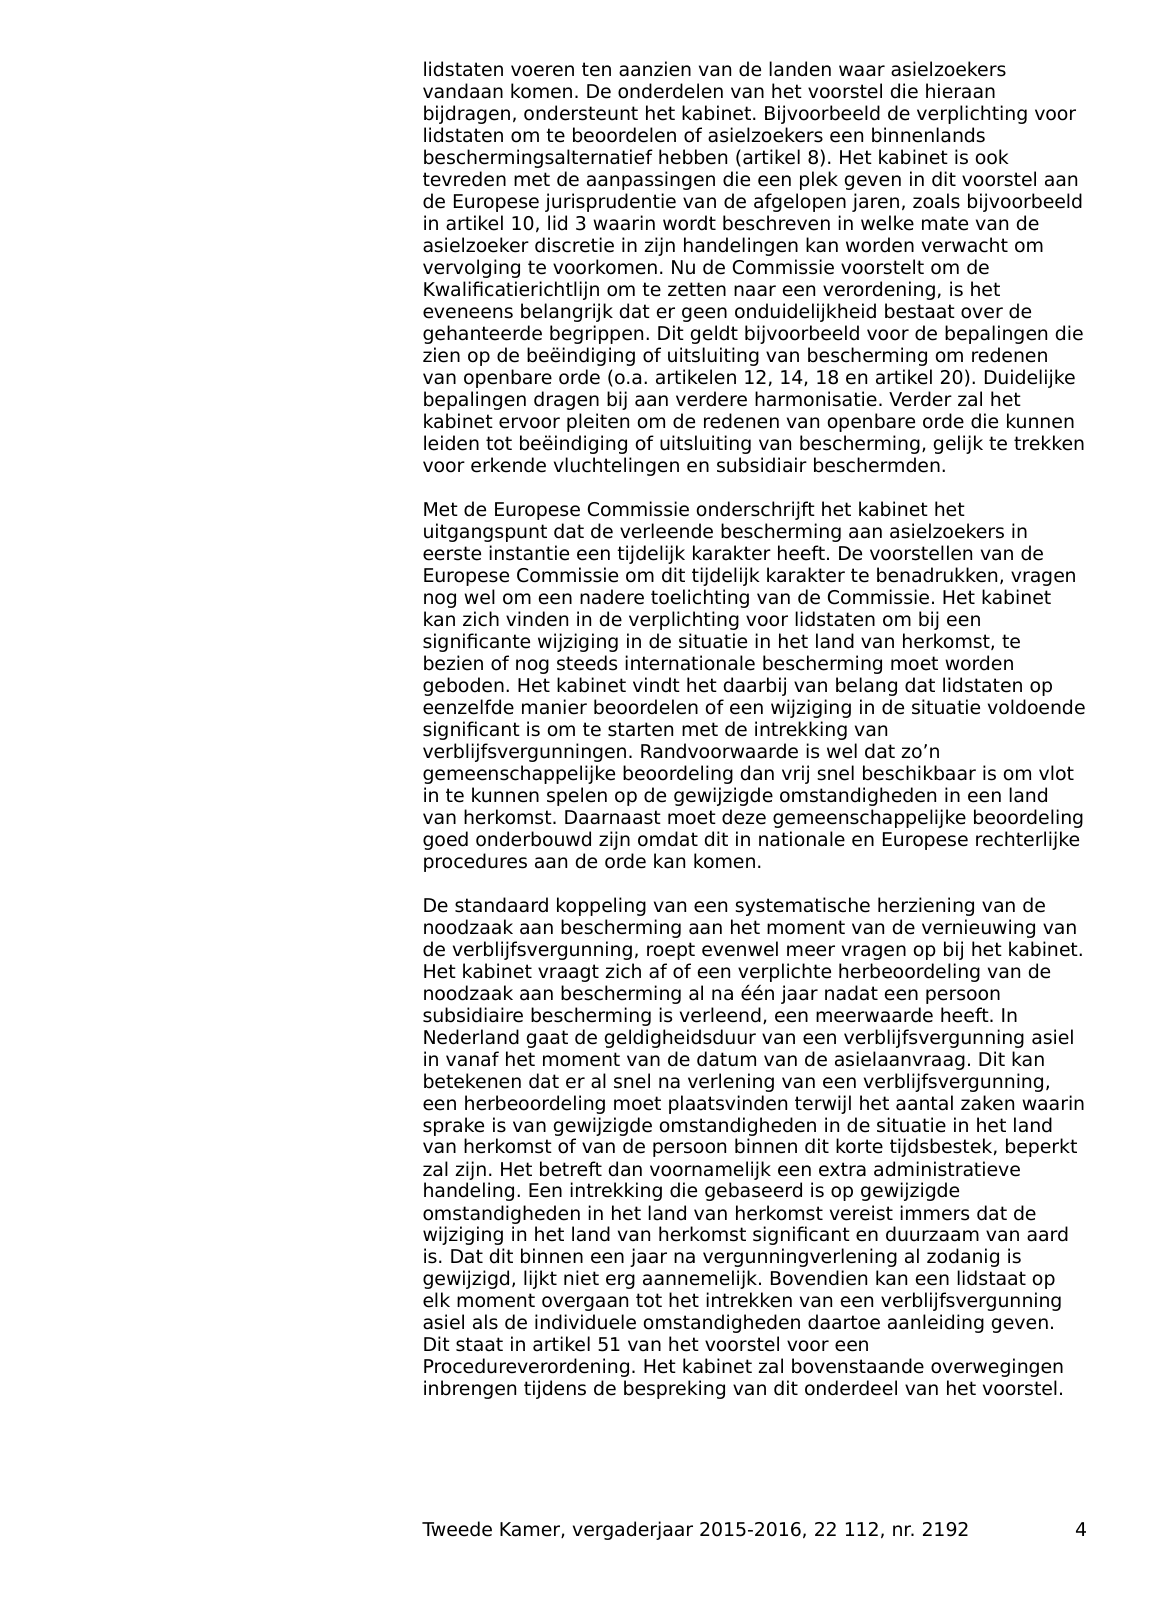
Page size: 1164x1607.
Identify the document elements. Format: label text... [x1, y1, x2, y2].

text De standaard koppeling van een systematische herziening van de noodzaak aan bescherming aan het moment van de vernieuwing van de verblijfsvergunning, roept evenwel meer vragen op bij het kabinet. Het kabinet vraagt zich af of een verplichte herbeoordeling van de noodzaak aan bescherming al na één jaar nadat een persoon subsidiaire bescherming is verleend, een meerwaarde heeft. In Nederland gaat de geldigheidsduur van een verblijfsvergunning asiel in vanaf het moment van de datum van de asielaanvraag. Dit kan betekenen dat er al snel na verlening van een verblijfsvergunning, een herbeoordeling moet plaatsvinden terwijl het aantal zaken waarin sprake is van gewijzigde omstandigheden in de situatie in het land van herkomst of van de persoon binnen dit korte tijdsbestek, beperkt zal zijn. Het betreft dan voornamelijk een extra administratieve handeling. Een intrekking die gebaseerd is op gewijzigde omstandigheden in het land van herkomst vereist immers dat de wijziging in het land van herkomst significant en duurzaam van aard is. Dat dit binnen een jaar na vergunningverlening al zodanig is gewijzigd, lijkt niet erg aannemelijk. Bovendien kan een lidstaat op elk moment overgaan tot het intrekken van een verblijfsvergunning asiel als de individuele omstandigheden daartoe aanleiding geven. Dit staat in artikel 51 van het voorstel voor een Procedureverordening. Het kabinet zal bovenstaande overwegingen inbrengen tijdens de bespreking van dit onderdeel van het voorstel. [422, 895, 1087, 1400]
text lidstaten voeren ten aanzien van de landen waar asielzoekers vandaan komen. De onderdelen van het voorstel die hieraan bijdragen, ondersteunt het kabinet. Bijvoorbeeld de verplichting voor lidstaten om te beoordelen of asielzoekers een binnenlands beschermingsalternatief hebben (artikel 8). Het kabinet is ook tevreden met de aanpassingen die een plek geven in dit voorstel aan de Europese jurisprudentie van de afgelopen jaren, zoals bijvoorbeeld in artikel 10, lid 3 waarin wordt beschreven in welke mate van de asielzoeker discretie in zijn handelingen kan worden verwacht om vervolging te voorkomen. Nu de Commissie voorstelt om de Kwalificatierichtlijn om te zetten naar een verordening, is het eveneens belangrijk dat er geen onduidelijkheid bestaat over de gehanteerde begrippen. Dit geldt bijvoorbeeld voor de bepalingen die zien op de beëindiging of uitsluiting van bescherming om redenen van openbare orde (o.a. artikelen 12, 14, 18 en artikel 20). Duidelijke bepalingen dragen bij aan verdere harmonisatie. Verder zal het kabinet ervoor pleiten om de redenen van openbare orde die kunnen leiden tot beëindiging of uitsluiting van bescherming, gelijk te trekken voor erkende vluchtelingen en subsidiair beschermden. [422, 59, 1087, 477]
text Met de Europese Commissie onderschrijft het kabinet het uitgangspunt dat de verleende bescherming aan asielzoekers in eerste instantie een tijdelijk karakter heeft. De voorstellen van de Europese Commissie om dit tijdelijk karakter te benadrukken, vragen nog wel om een nadere toelichting van de Commissie. Het kabinet kan zich vinden in de verplichting voor lidstaten om bij een significante wijziging in de situatie in het land van herkomst, te bezien of nog steeds internationale bescherming moet worden geboden. Het kabinet vindt het daarbij van belang dat lidstaten op eenzelfde manier beoordelen of een wijziging in de situatie voldoende significant is om te starten met de intrekking van verblijfsvergunningen. Randvoorwaarde is wel dat zo’n gemeenschappelijke beoordeling dan vrij snel beschikbaar is om vlot in te kunnen spelen op de gewijzigde omstandigheden in een land van herkomst. Daarnaast moet deze gemeenschappelijke beoordeling goed onderbouwd zijn omdat dit in nationale en Europese rechterlijke procedures aan de orde kan komen. [422, 499, 1087, 872]
